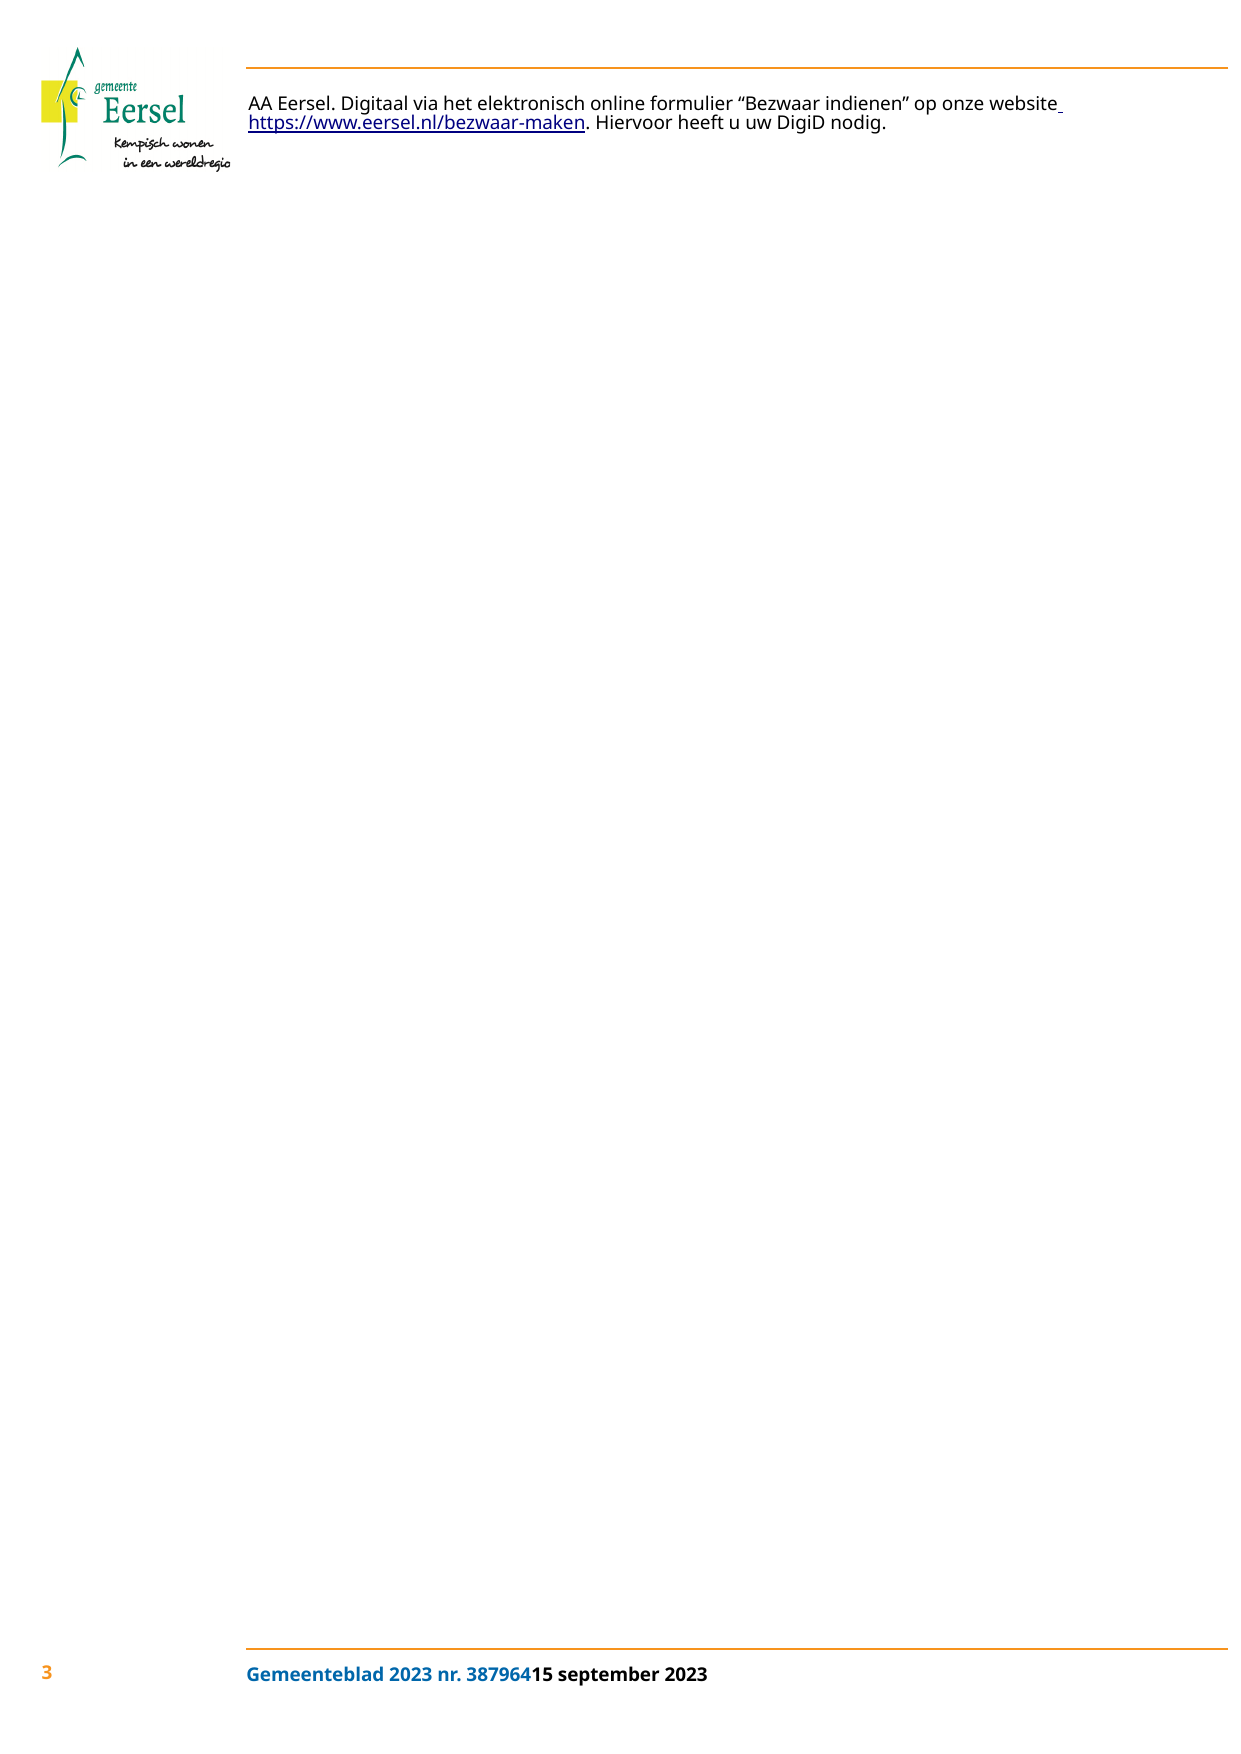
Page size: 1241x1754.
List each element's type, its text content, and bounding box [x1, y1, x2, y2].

text AA Eersel. Digitaal via het elektronisch online formulier “Bezwaar indienen” op onze website https://www.eersel.nl/bezwaar-maken. Hiervoor heeft u uw DigiD nodig. [248, 95, 1152, 133]
picture [41, 47, 231, 172]
